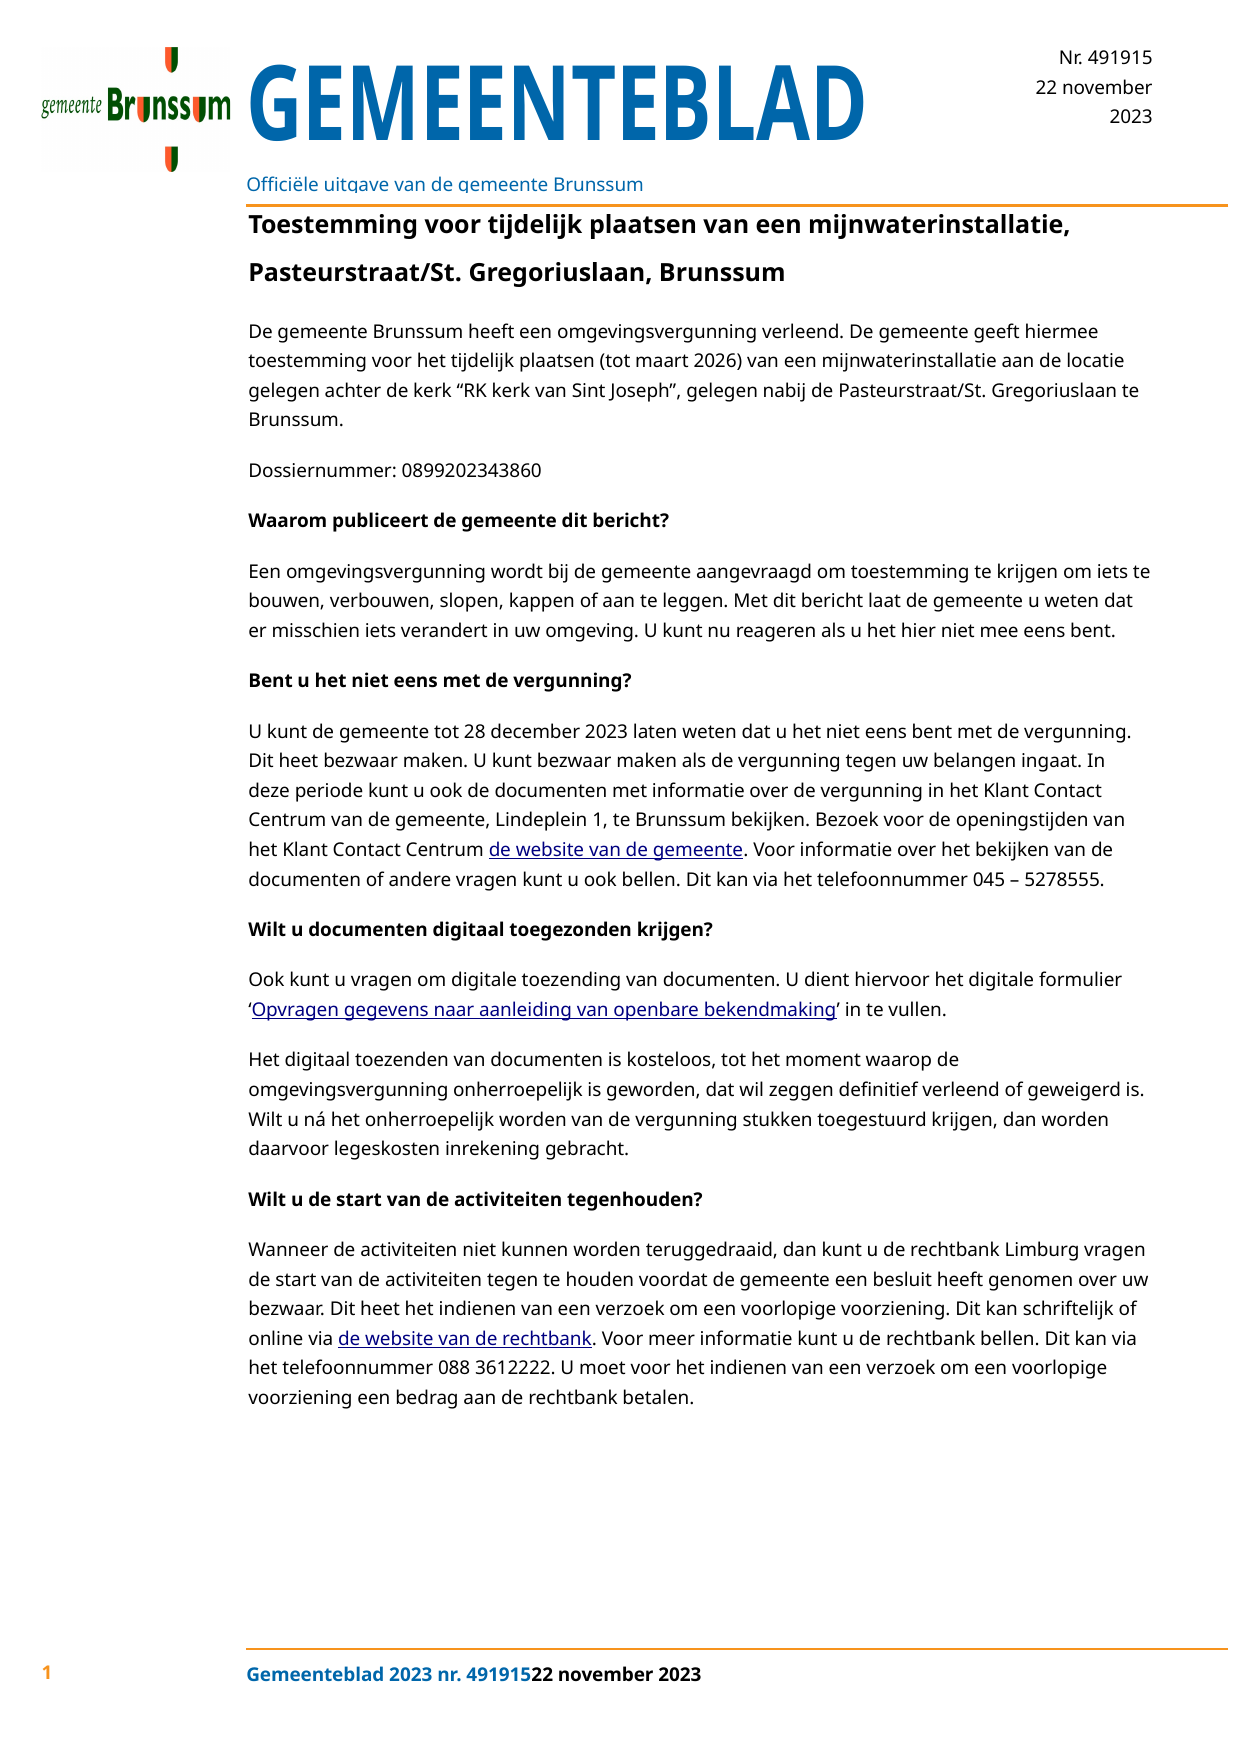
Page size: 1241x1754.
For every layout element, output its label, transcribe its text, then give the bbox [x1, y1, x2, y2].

text De gemeente Brunssum heeft een omgevingsvergunning verleend. De gemeente geeft hiermee toestemming voor het tijdelijk plaatsen (tot maart 2026) van een mijnwaterinstallatie aan de locatie gelegen achter de kerk “RK kerk van Sint Joseph”, gelegen nabij de Pasteurstraat/St. Gregoriuslaan te Brunssum. [248, 318, 1152, 432]
text U kunt de gemeente tot 28 december 2023 laten weten dat u het niet eens bent met de vergunning. Dit heet bezwaar maken. U kunt bezwaar maken als de vergunning tegen uw belangen ingaat. In deze periode kunt u ook de documenten met informatie over de vergunning in het Klant Contact Centrum van de gemeente, Lindeplein 1, te Brunssum bekijken. Bezoek voor de openingstijden van het Klant Contact Centrum de website van de gemeente. Voor informatie over het bekijken van de documenten of andere vragen kunt u ook bellen. Dit kan via het telefoonnummer 045 – 5278555. [248, 718, 1152, 892]
text Waarom publiceert de gemeente dit bericht? [248, 507, 1152, 533]
text Toestemming voor tijdelijk plaatsen van een mijnwaterinstallatie, Pasteurstraat/St. Gregoriuslaan, Brunssum [248, 207, 1152, 288]
text Ook kunt u vragen om digitale toezending van documenten. U dient hiervoor het digitale formulier ‘Opvragen gegevens naar aanleiding van openbare bekendmaking’ in te vullen. [248, 967, 1152, 1022]
text Dossiernummer: 0899202343860 [248, 457, 1152, 483]
picture [41, 47, 231, 172]
text Het digitaal toezenden van documenten is kosteloos, tot het moment waarop de omgevingsvergunning onherroepelijk is geworden, dat wil zeggen definitief verleend of geweigerd is. Wilt u ná het onherroepelijk worden van de vergunning stukken toegestuurd krijgen, dan worden daarvoor legeskosten inrekening gebracht. [248, 1047, 1152, 1161]
text Een omgevingsvergunning wordt bij de gemeente aangevraagd om toestemming te krijgen om iets te bouwen, verbouwen, slopen, kappen of aan te leggen. Met dit bericht laat de gemeente u weten dat er misschien iets verandert in uw omgeving. U kunt nu reageren als u het hier niet mee eens bent. [248, 558, 1152, 643]
text Bent u het niet eens met de vergunning? [248, 667, 1152, 693]
text Wanneer de activiteiten niet kunnen worden teruggedraaid, dan kunt u de rechtbank Limburg vragen de start van de activiteiten tegen te houden voordat de gemeente een besluit heeft genomen over uw bezwaar. Dit heet het indienen van een verzoek om een voorlopige voorziening. Dit kan schriftelijk of online via de website van de rechtbank. Voor meer informatie kunt u de rechtbank bellen. Dit kan via het telefoonnummer 088 3612222. U moet voor het indienen van een verzoek om een voorlopige voorziening een bedrag aan de rechtbank betalen. [248, 1236, 1152, 1410]
text Wilt u documenten digitaal toegezonden krijgen? [248, 916, 1152, 942]
text Wilt u de start van de activiteiten tegenhouden? [248, 1186, 1152, 1212]
